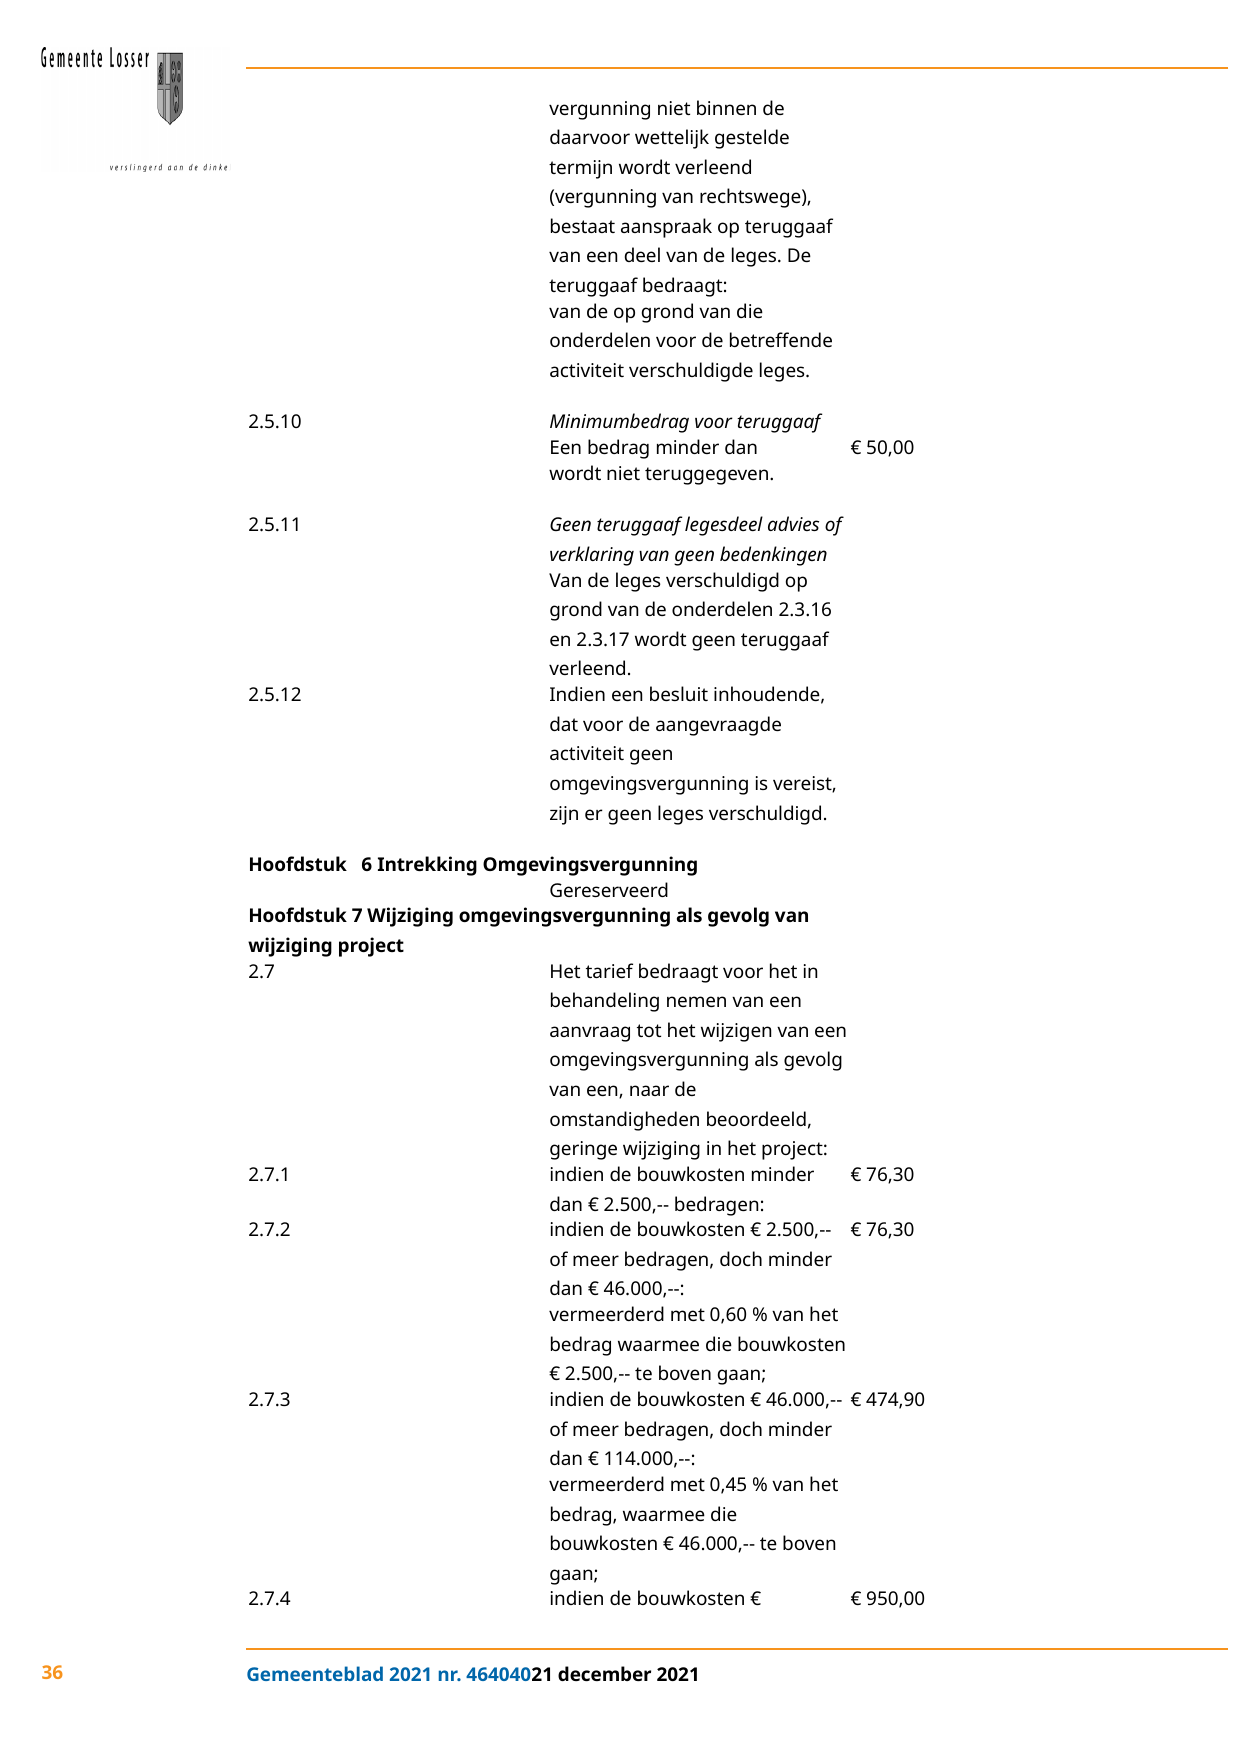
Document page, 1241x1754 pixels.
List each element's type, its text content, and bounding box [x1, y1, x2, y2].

table_cell [248, 383, 549, 409]
table_cell Geen teruggaaf legesdeel advies of verklaring van geen bedenkingen [549, 512, 850, 567]
table_cell indien de bouwkosten minder dan € 2.500,-- bedragen: [549, 1161, 850, 1216]
table_cell € 76,30 [850, 1161, 1152, 1216]
table_cell [850, 681, 1152, 825]
table_cell [248, 434, 549, 460]
table_cell 2.5.12 [248, 681, 549, 825]
table_cell [850, 486, 1152, 512]
table_cell 2.5.10 [248, 409, 549, 434]
table_cell vergunning niet binnen de daarvoor wettelijk gestelde termijn wordt verleend (vergunning van rechtswege), bestaat aanspraak op teruggaaf van een deel van de leges. De teruggaaf bedraagt: [549, 95, 850, 298]
table_cell van de op grond van die onderdelen voor de betreffende activiteit verschuldigde leges. [549, 298, 850, 383]
table_cell [549, 486, 850, 512]
table_cell [248, 825, 549, 851]
table_cell Hoofdstuk 7 Wijziging omgevingsvergunning als gevolg van wijziging project [248, 903, 850, 958]
table_cell [850, 958, 1152, 1161]
picture [41, 47, 231, 172]
table_cell Van de leges verschuldigd op grond van de onderdelen 2.3.16 en 2.3.17 wordt geen teruggaaf verleend. [549, 567, 850, 681]
table_cell [850, 298, 1152, 383]
table_cell [248, 1471, 549, 1586]
table_cell 2.7.1 [248, 1161, 549, 1216]
table_cell 2.7 [248, 958, 549, 1161]
table_cell [850, 903, 1152, 958]
table_cell [850, 383, 1152, 409]
table_cell [850, 1471, 1152, 1586]
table_cell [248, 460, 549, 486]
table_cell [248, 298, 549, 383]
table_cell wordt niet teruggegeven. [549, 460, 850, 486]
table_cell [549, 825, 850, 851]
table_cell € 950,00 [850, 1586, 1152, 1611]
table_cell [850, 1301, 1152, 1386]
table_cell [248, 877, 549, 903]
table_cell indien de bouwkosten € 2.500,-- of meer bedragen, doch minder dan € 46.000,--: [549, 1216, 850, 1301]
table_cell 2.7.2 [248, 1216, 549, 1301]
table_cell [850, 567, 1152, 681]
table_cell € 474,90 [850, 1386, 1152, 1471]
table_cell [850, 851, 1152, 877]
table_cell [850, 95, 1152, 298]
table_cell 2.5.11 [248, 512, 549, 567]
table_cell [248, 567, 549, 681]
table_cell [248, 1301, 549, 1386]
table_cell [850, 409, 1152, 434]
table_cell Indien een besluit inhoudende, dat voor de aangevraagde activiteit geen omgevingsvergunning is vereist, zijn er geen leges verschuldigd. [549, 681, 850, 825]
table_cell [850, 877, 1152, 903]
table_cell € 50,00 [850, 434, 1152, 460]
table_cell 2.7.3 [248, 1386, 549, 1471]
table_cell indien de bouwkosten € 46.000,-- of meer bedragen, doch minder dan € 114.000,--: [549, 1386, 850, 1471]
table_cell Het tarief bedraagt voor het in behandeling nemen van een aanvraag tot het wijzigen van een omgevingsvergunning als gevolg van een, naar de omstandigheden beoordeeld, geringe wijziging in het project: [549, 958, 850, 1161]
table_cell 2.7.4 [248, 1586, 549, 1611]
table_cell Gereserveerd [549, 877, 850, 903]
table_cell Een bedrag minder dan [549, 434, 850, 460]
table_cell indien de bouwkosten € [549, 1586, 850, 1611]
table_cell [850, 512, 1152, 567]
table_cell Minimumbedrag voor teruggaaf [549, 409, 850, 434]
table_cell [850, 460, 1152, 486]
table_cell vermeerderd met 0,60 % van het bedrag waarmee die bouwkosten € 2.500,-- te boven gaan; [549, 1301, 850, 1386]
table_cell [248, 486, 549, 512]
table_cell [549, 383, 850, 409]
table_cell [850, 825, 1152, 851]
table_cell [248, 95, 549, 298]
table_cell Hoofdstuk 6 Intrekking Omgevingsvergunning [248, 851, 850, 877]
table_cell vermeerderd met 0,45 % van het bedrag, waarmee die bouwkosten € 46.000,-- te boven gaan; [549, 1471, 850, 1586]
table_cell € 76,30 [850, 1216, 1152, 1301]
